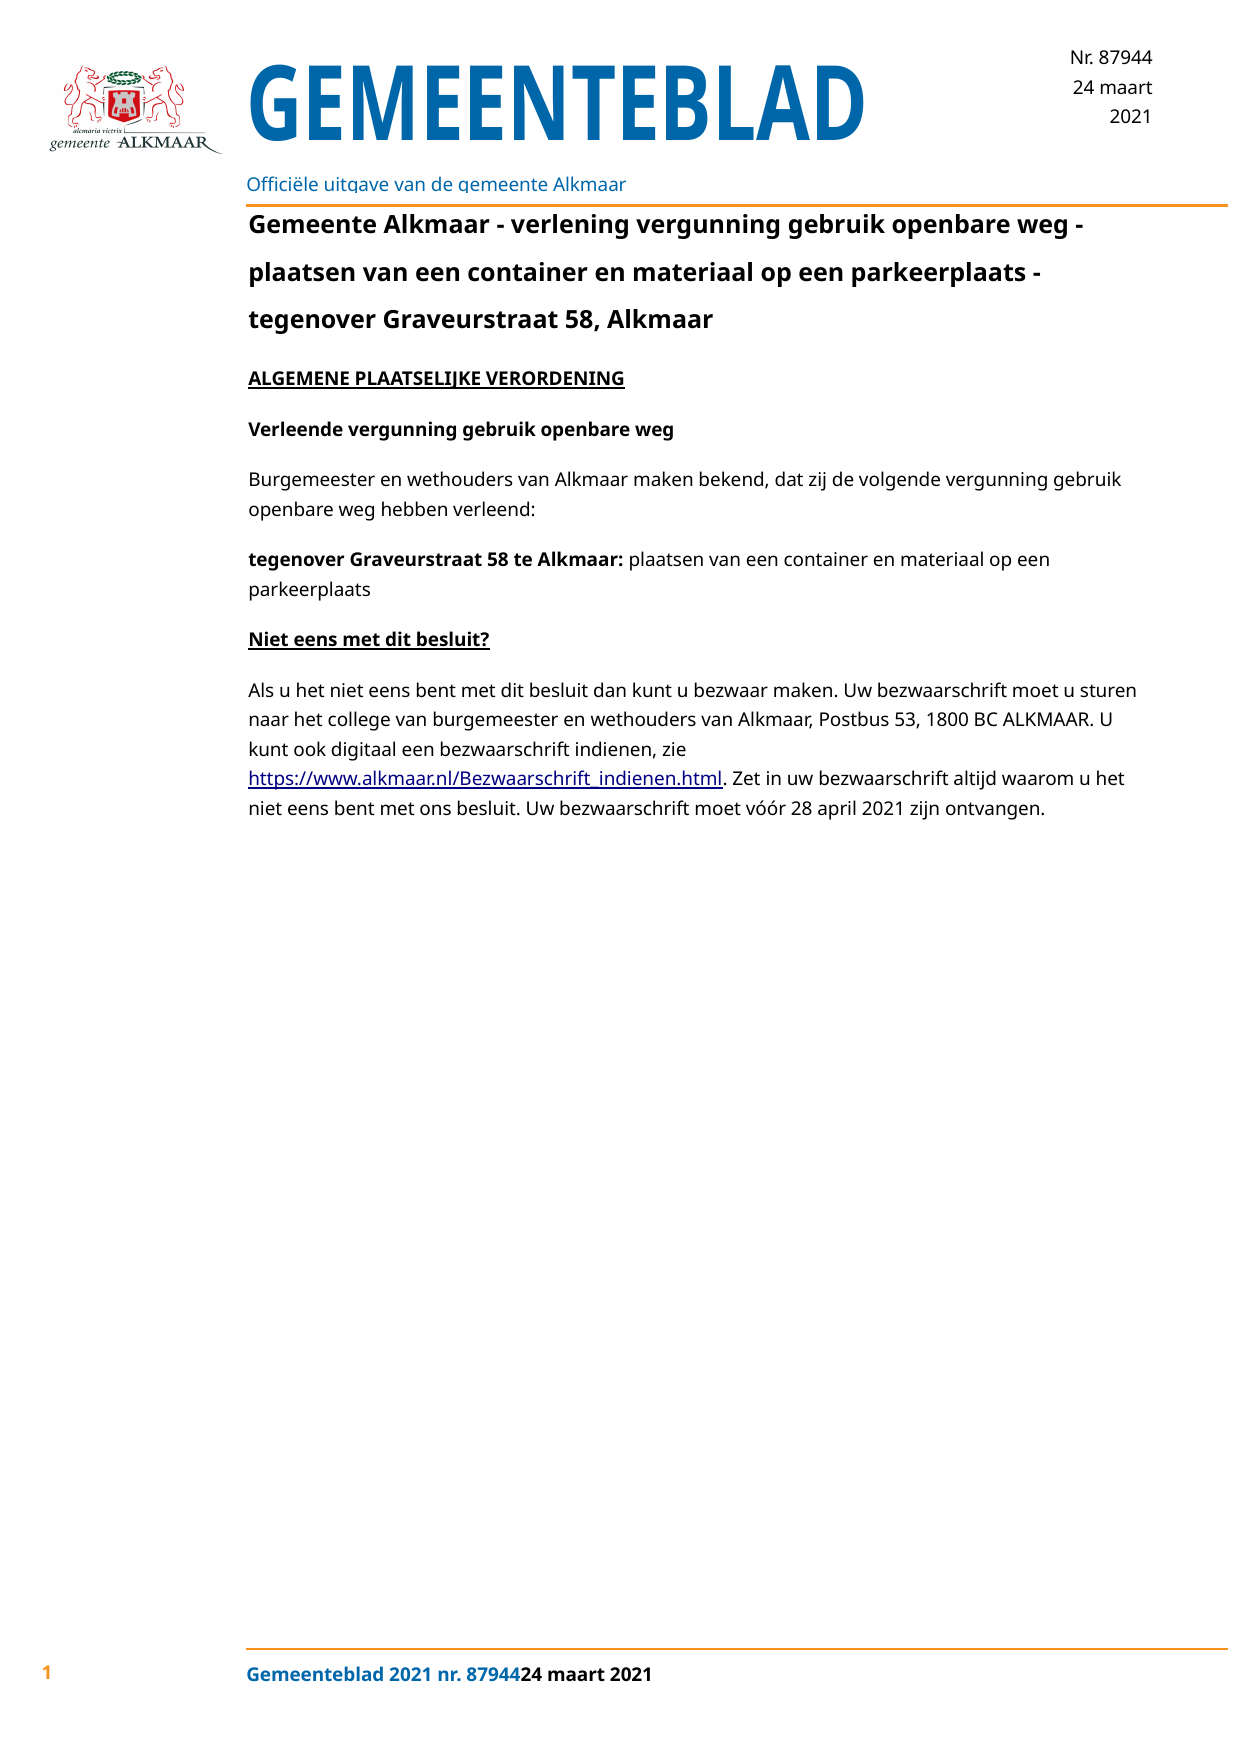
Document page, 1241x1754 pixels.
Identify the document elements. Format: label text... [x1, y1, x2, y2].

picture [41, 47, 231, 172]
text tegenover Graveurstraat 58 te Alkmaar: plaatsen van een container en materiaal op een parkeerplaats [248, 546, 1152, 602]
text ALGEMENE PLAATSELIJKE VERORDENING [248, 366, 1152, 391]
text Niet eens met dit besluit? [248, 626, 1152, 652]
text Gemeente Alkmaar - verlening vergunning gebruik openbare weg - plaatsen van een container en materiaal op een parkeerplaats - tegenover Graveurstraat 58, Alkmaar [248, 207, 1152, 336]
text Verleende vergunning gebruik openbare weg [248, 416, 1152, 442]
text Als u het niet eens bent met dit besluit dan kunt u bezwaar maken. Uw bezwaarschrift moet u sturen naar het college van burgemeester en wethouders van Alkmaar, Postbus 53, 1800 BC ALKMAAR. U kunt ook digitaal een bezwaarschrift indienen, zie https://www.alkmaar.nl/Bezwaarschrift_indienen.html. Zet in uw bezwaarschrift altijd waarom u het niet eens bent met ons besluit. Uw bezwaarschrift moet vóór 28 april 2021 zijn ontvangen. [248, 677, 1152, 821]
text Burgemeester en wethouders van Alkmaar maken bekend, dat zij de volgende vergunning gebruik openbare weg hebben verleend: [248, 466, 1152, 522]
